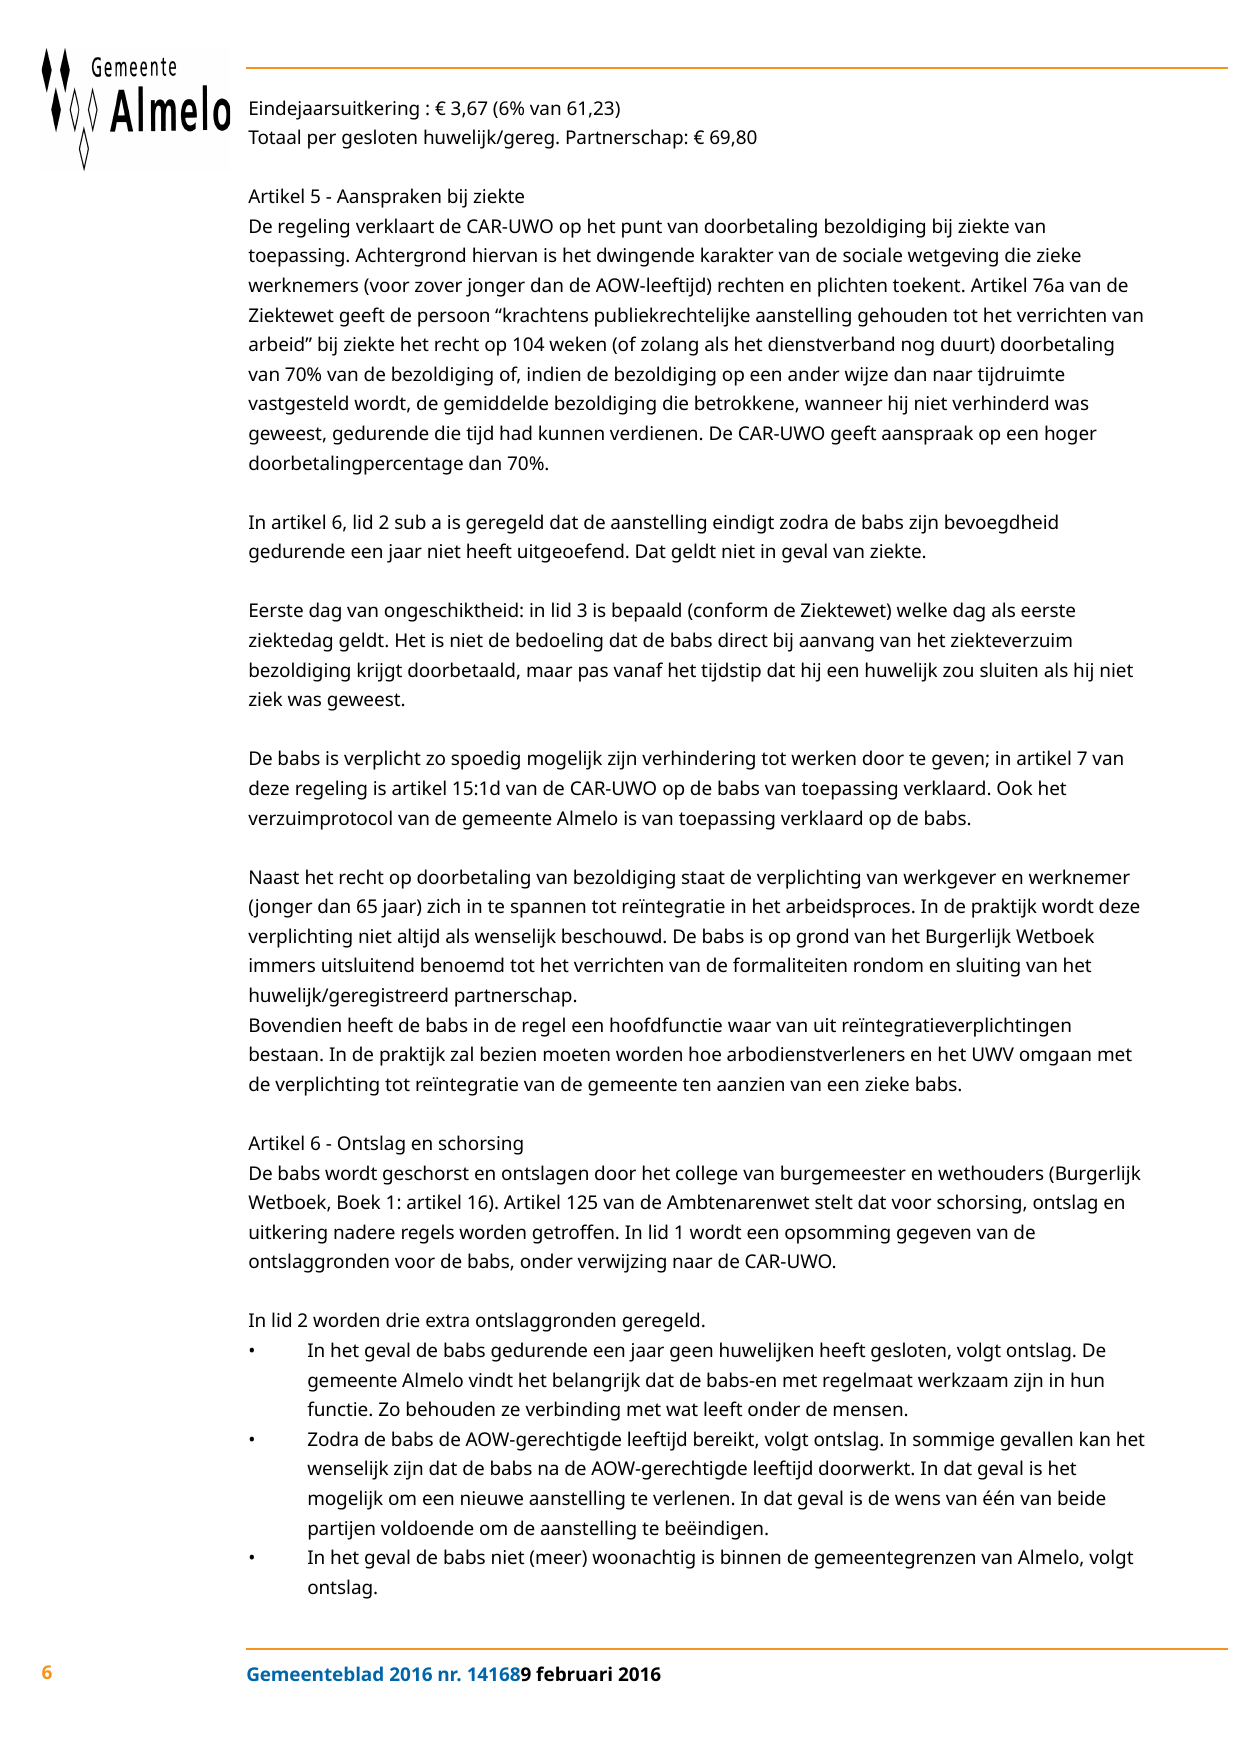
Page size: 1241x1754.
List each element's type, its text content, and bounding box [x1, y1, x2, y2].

text Naast het recht op doorbetaling van bezoldiging staat de verplichting van werkgever en werknemer (jonger dan 65 jaar) zich in te spannen tot reïntegratie in het arbeidsproces. In de praktijk wordt deze verplichting niet altijd als wenselijk beschouwd. De babs is op grond van het Burgerlijk Wetboek immers uitsluitend benoemd tot het verrichten van de formaliteiten rondom en sluiting van het huwelijk/geregistreerd partnerschap. [248, 864, 1152, 1008]
text De babs wordt geschorst en ontslagen door het college van burgemeester en wethouders (Burgerlijk Wetboek, Boek 1: artikel 16). Artikel 125 van de Ambtenarenwet stelt dat voor schorsing, ontslag en uitkering nadere regels worden getroffen. In lid 1 wordt een opsomming gegeven van de ontslaggronden voor de babs, onder verwijzing naar de CAR-UWO. [248, 1160, 1152, 1274]
text De babs is verplicht zo spoedig mogelijk zijn verhindering tot werken door te geven; in artikel 7 van deze regeling is artikel 15:1d van de CAR-UWO op de babs van toepassing verklaard. Ook het verzuimprotocol van de gemeente Almelo is van toepassing verklaard op de babs. [248, 746, 1152, 831]
text Eindejaarsuitkering : € 3,67 (6% van 61,23) [248, 95, 1152, 121]
text Totaal per gesloten huwelijk/gereg. Partnerschap: € 69,80 [248, 124, 1152, 150]
list In het geval de babs niet (meer) woonachtig is binnen de gemeentegrenzen van Almelo, volgt ontslag. [248, 1544, 1152, 1600]
text Bovendien heeft de babs in de regel een hoofdfunctie waar van uit reïntegratieverplichtingen bestaan. In de praktijk zal bezien moeten worden hoe arbodienstverleners en het UWV omgaan met de verplichting tot reïntegratie van de gemeente ten aanzien van een zieke babs. [248, 1012, 1152, 1097]
text In lid 2 worden drie extra ontslaggronden geregeld. [248, 1308, 1152, 1333]
text Eerste dag van ongeschiktheid: in lid 3 is bepaald (conform de Ziektewet) welke dag als eerste ziektedag geldt. Het is niet de bedoeling dat de babs direct bij aanvang van het ziekteverzuim bezoldiging krijgt doorbetaald, maar pas vanaf het tijdstip dat hij een huwelijk zou sluiten als hij niet ziek was geweest. [248, 598, 1152, 712]
list Zodra de babs de AOW-gerechtigde leeftijd bereikt, volgt ontslag. In sommige gevallen kan het wenselijk zijn dat de babs na de AOW-gerechtigde leeftijd doorwerkt. In dat geval is het mogelijk om een nieuwe aanstelling te verlenen. In dat geval is de wens van één van beide partijen voldoende om de aanstelling te beëindigen. [248, 1426, 1152, 1541]
list In het geval de babs gedurende een jaar geen huwelijken heeft gesloten, volgt ontslag. De gemeente Almelo vindt het belangrijk dat de babs-en met regelmaat werkzaam zijn in hun functie. Zo behouden ze verbinding met wat leeft onder de mensen. [248, 1337, 1152, 1422]
text De regeling verklaart de CAR-UWO op het punt van doorbetaling bezoldiging bij ziekte van toepassing. Achtergrond hiervan is het dwingende karakter van de sociale wetgeving die zieke werknemers (voor zover jonger dan de AOW-leeftijd) rechten en plichten toekent. Artikel 76a van de Ziektewet geeft de persoon “krachtens publiekrechtelijke aanstelling gehouden tot het verrichten van arbeid” bij ziekte het recht op 104 weken (of zolang als het dienstverband nog duurt) doorbetaling van 70% van de bezoldiging of, indien de bezoldiging op een ander wijze dan naar tijdruimte vastgesteld wordt, de gemiddelde bezoldiging die betrokkene, wanneer hij niet verhinderd was geweest, gedurende die tijd had kunnen verdienen. De CAR-UWO geeft aanspraak op een hoger doorbetalingpercentage dan 70%. [248, 213, 1152, 476]
picture [41, 47, 231, 172]
text In artikel 6, lid 2 sub a is geregeld dat de aanstelling eindigt zodra de babs zijn bevoegdheid gedurende een jaar niet heeft uitgeoefend. Dat geldt niet in geval van ziekte. [248, 509, 1152, 564]
text Artikel 5 - Aanspraken bij ziekte [248, 183, 1152, 209]
text Artikel 6 - Ontslag en schorsing [248, 1130, 1152, 1156]
